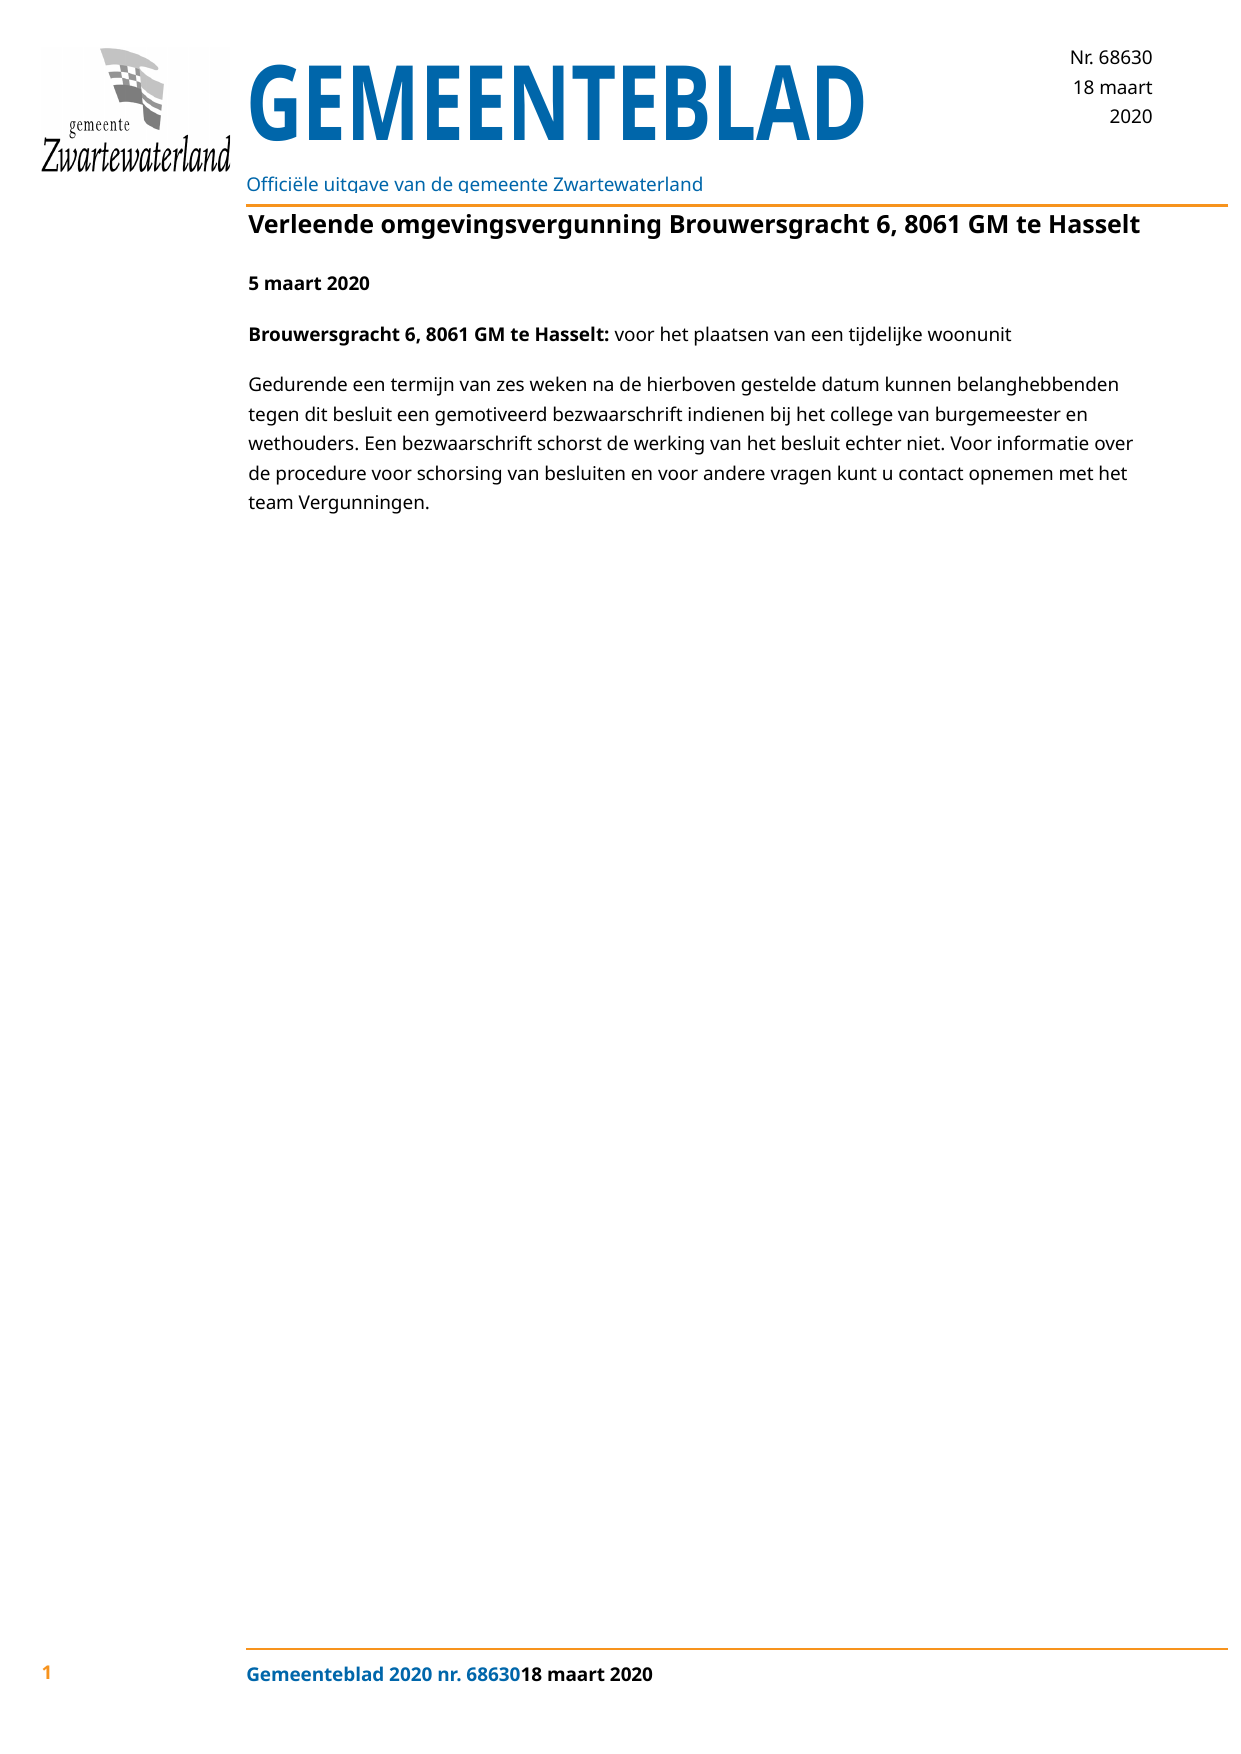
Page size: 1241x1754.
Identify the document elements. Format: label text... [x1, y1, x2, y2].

text Brouwersgracht 6, 8061 GM te Hasselt: voor het plaatsen van een tijdelijke woonunit [248, 321, 1152, 346]
text 5 maart 2020 [248, 270, 1152, 296]
picture [41, 47, 231, 172]
text Verleende omgevingsvergunning Brouwersgracht 6, 8061 GM te Hasselt [248, 207, 1152, 241]
text Gedurende een termijn van zes weken na de hierboven gestelde datum kunnen belanghebbenden tegen dit besluit een gemotiveerd bezwaarschrift indienen bij het college van burgemeester en wethouders. Een bezwaarschrift schorst de werking van het besluit echter niet. Voor informatie over de procedure voor schorsing van besluiten en voor andere vragen kunt u contact opnemen met het team Vergunningen. [248, 371, 1152, 515]
